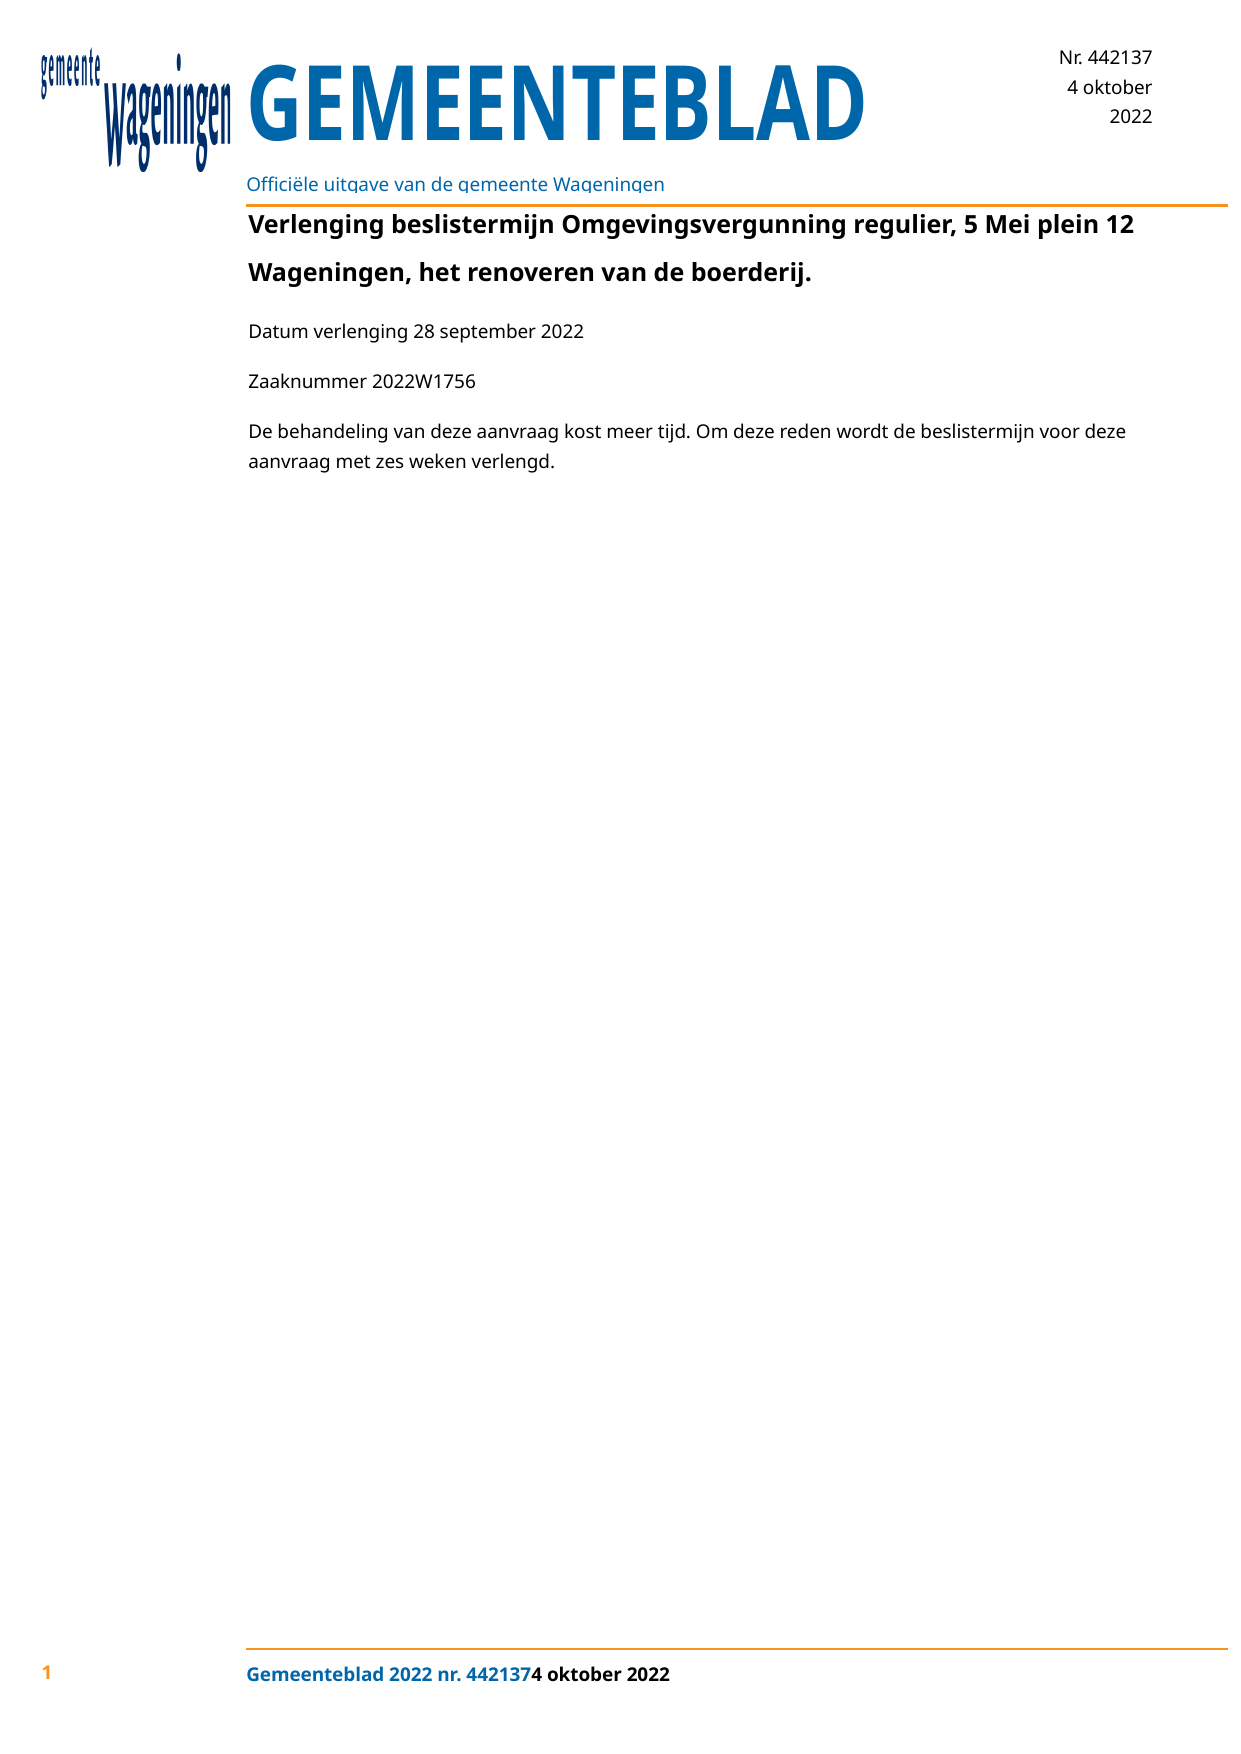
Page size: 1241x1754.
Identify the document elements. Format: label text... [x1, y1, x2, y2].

text De behandeling van deze aanvraag kost meer tijd. Om deze reden wordt de beslistermijn voor deze aanvraag met zes weken verlengd. [248, 419, 1152, 474]
picture [41, 47, 231, 172]
text Zaaknummer 2022W1756 [248, 368, 1152, 394]
text Datum verlenging 28 september 2022 [248, 318, 1152, 344]
text Verlenging beslistermijn Omgevingsvergunning regulier, 5 Mei plein 12 Wageningen, het renoveren van de boerderij. [248, 207, 1152, 288]
